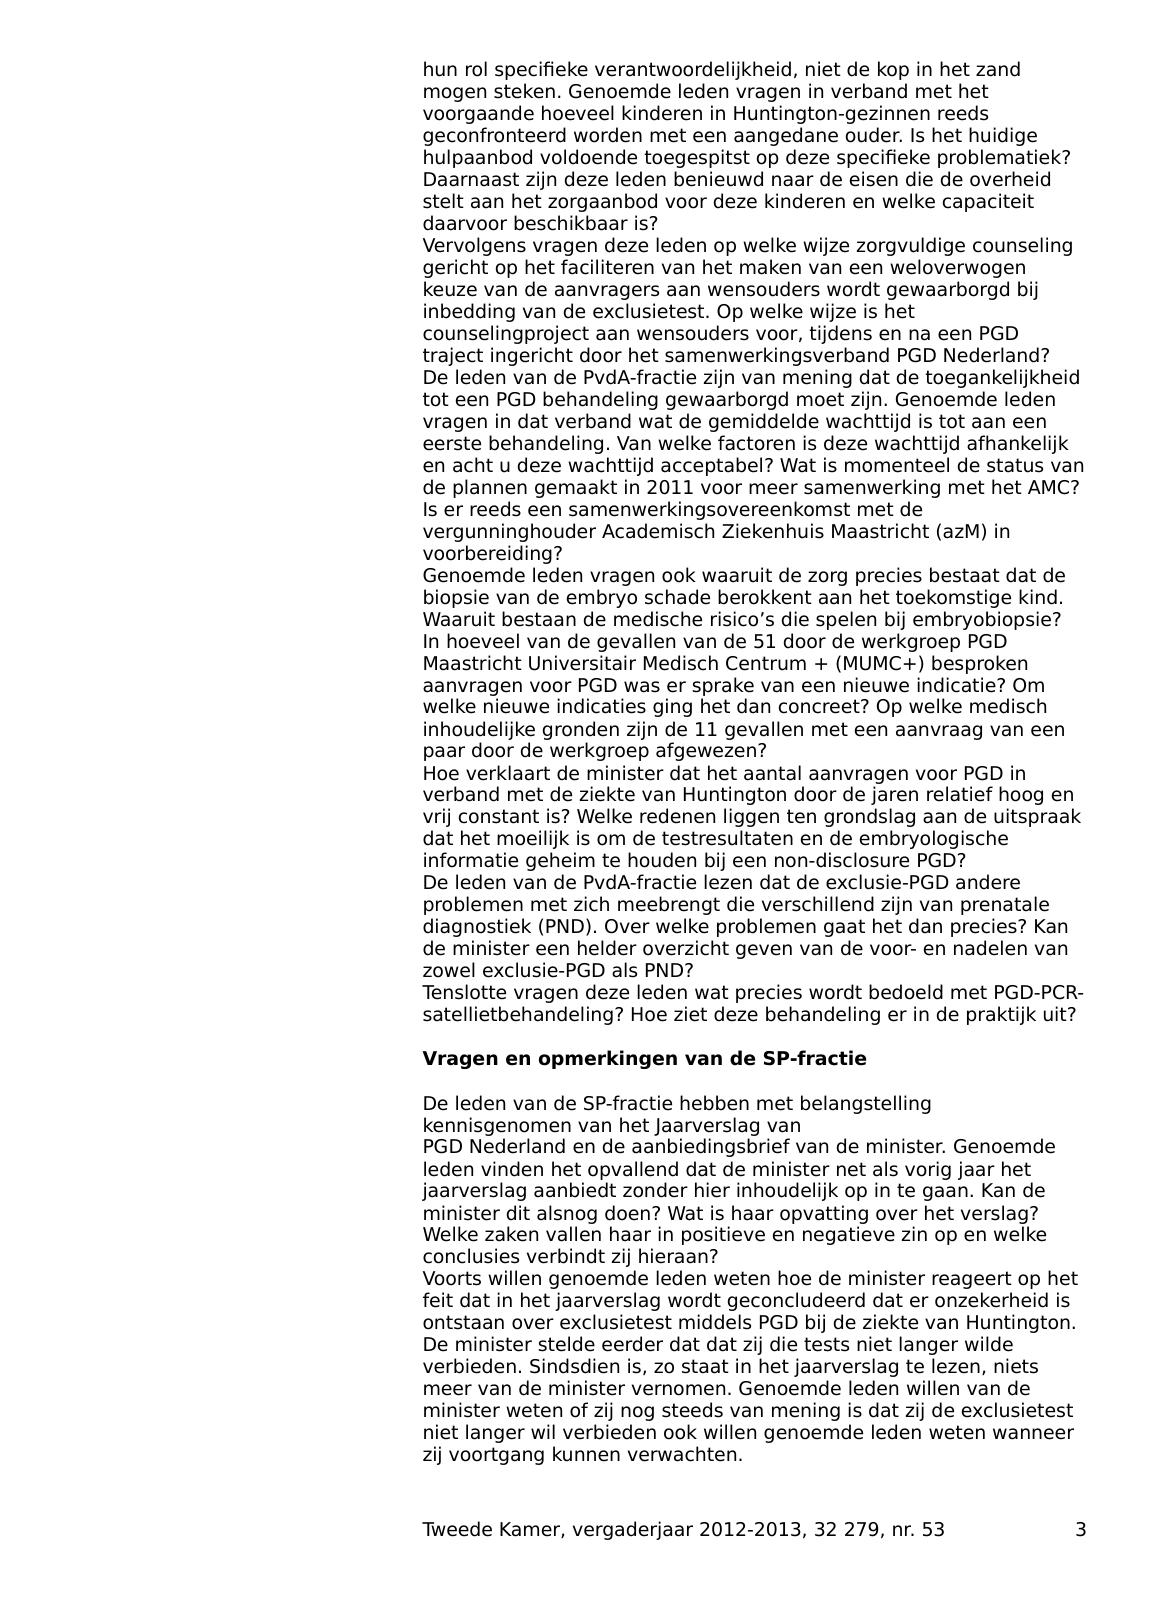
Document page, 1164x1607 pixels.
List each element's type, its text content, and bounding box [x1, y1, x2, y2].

text Hoe verklaart de minister dat het aantal aanvragen voor PGD in verband met de ziekte van Huntington door de jaren relatief hoog en vrij constant is? Welke redenen liggen ten grondslag aan de uitspraak dat het moeilijk is om de testresultaten en de embryologische informatie geheim te houden bij een non-disclosure PGD? [422, 762, 1087, 872]
text hun rol specifieke verantwoordelijkheid, niet de kop in het zand mogen steken. Genoemde leden vragen in verband met het voorgaande hoeveel kinderen in Huntington-gezinnen reeds geconfronteerd worden met een aangedane ouder. Is het huidige hulpaanbod voldoende toegespitst op deze specifieke problematiek? Daarnaast zijn deze leden benieuwd naar de eisen die de overheid stelt aan het zorgaanbod voor deze kinderen en welke capaciteit daarvoor beschikbaar is? [422, 59, 1087, 235]
text Genoemde leden vragen ook waaruit de zorg precies bestaat dat de biopsie van de embryo schade berokkent aan het toekomstige kind. Waaruit bestaan de medische risico’s die spelen bij embryobiopsie? [422, 564, 1087, 631]
subtitle Vragen en opmerkingen van de SP-fractie [422, 1048, 1087, 1070]
text Tenslotte vragen deze leden wat precies wordt bedoeld met PGD-PCR-satellietbehandeling? Hoe ziet deze behandeling er in de praktijk uit? [422, 982, 1087, 1026]
text PGD Nederland en de aanbiedingsbrief van de minister. Genoemde leden vinden het opvallend dat de minister net als vorig jaar het jaarverslag aanbiedt zonder hier inhoudelijk op in te gaan. Kan de minister dit alsnog doen? Wat is haar opvatting over het verslag? Welke zaken vallen haar in positieve en negatieve zin op en welke conclusies verbindt zij hieraan? [422, 1136, 1087, 1268]
text Voorts willen genoemde leden weten hoe de minister reageert op het feit dat in het jaarverslag wordt geconcludeerd dat er onzekerheid is ontstaan over exclusietest middels PGD bij de ziekte van Huntington. De minister stelde eerder dat dat zij die tests niet langer wilde verbieden. Sindsdien is, zo staat in het jaarverslag te lezen, niets meer van de minister vernomen. Genoemde leden willen van de minister weten of zij nog steeds van mening is dat zij de exclusietest niet langer wil verbieden ook willen genoemde leden weten wanneer zij voortgang kunnen verwachten. [422, 1268, 1087, 1466]
text Vervolgens vragen deze leden op welke wijze zorgvuldige counseling gericht op het faciliteren van het maken van een weloverwogen keuze van de aanvragers aan wensouders wordt gewaarborgd bij inbedding van de exclusietest. Op welke wijze is het counselingproject aan wensouders voor, tijdens en na een PGD traject ingericht door het samenwerkingsverband PGD Nederland? [422, 235, 1087, 367]
text De leden van de PvdA-fractie lezen dat de exclusie-PGD andere problemen met zich meebrengt die verschillend zijn van prenatale diagnostiek (PND). Over welke problemen gaat het dan precies? Kan de minister een helder overzicht geven van de voor- en nadelen van zowel exclusie-PGD als PND? [422, 872, 1087, 982]
text De leden van de PvdA-fractie zijn van mening dat de toegankelijkheid tot een PGD behandeling gewaarborgd moet zijn. Genoemde leden vragen in dat verband wat de gemiddelde wachttijd is tot aan een eerste behandeling. Van welke factoren is deze wachttijd afhankelijk en acht u deze wachttijd acceptabel? Wat is momenteel de status van de plannen gemaakt in 2011 voor meer samenwerking met het AMC? Is er reeds een samenwerkingsovereenkomst met de vergunninghouder Academisch Ziekenhuis Maastricht (azM) in voorbereiding? [422, 367, 1087, 564]
text De leden van de SP-fractie hebben met belangstelling kennisgenomen van het Jaarverslag van [422, 1092, 1087, 1136]
text In hoeveel van de gevallen van de 51 door de werkgroep PGD Maastricht Universitair Medisch Centrum + (MUMC+) besproken aanvragen voor PGD was er sprake van een nieuwe indicatie? Om welke nieuwe indicaties ging het dan concreet? Op welke medisch inhoudelijke gronden zijn de 11 gevallen met een aanvraag van een paar door de werkgroep afgewezen? [422, 631, 1087, 762]
